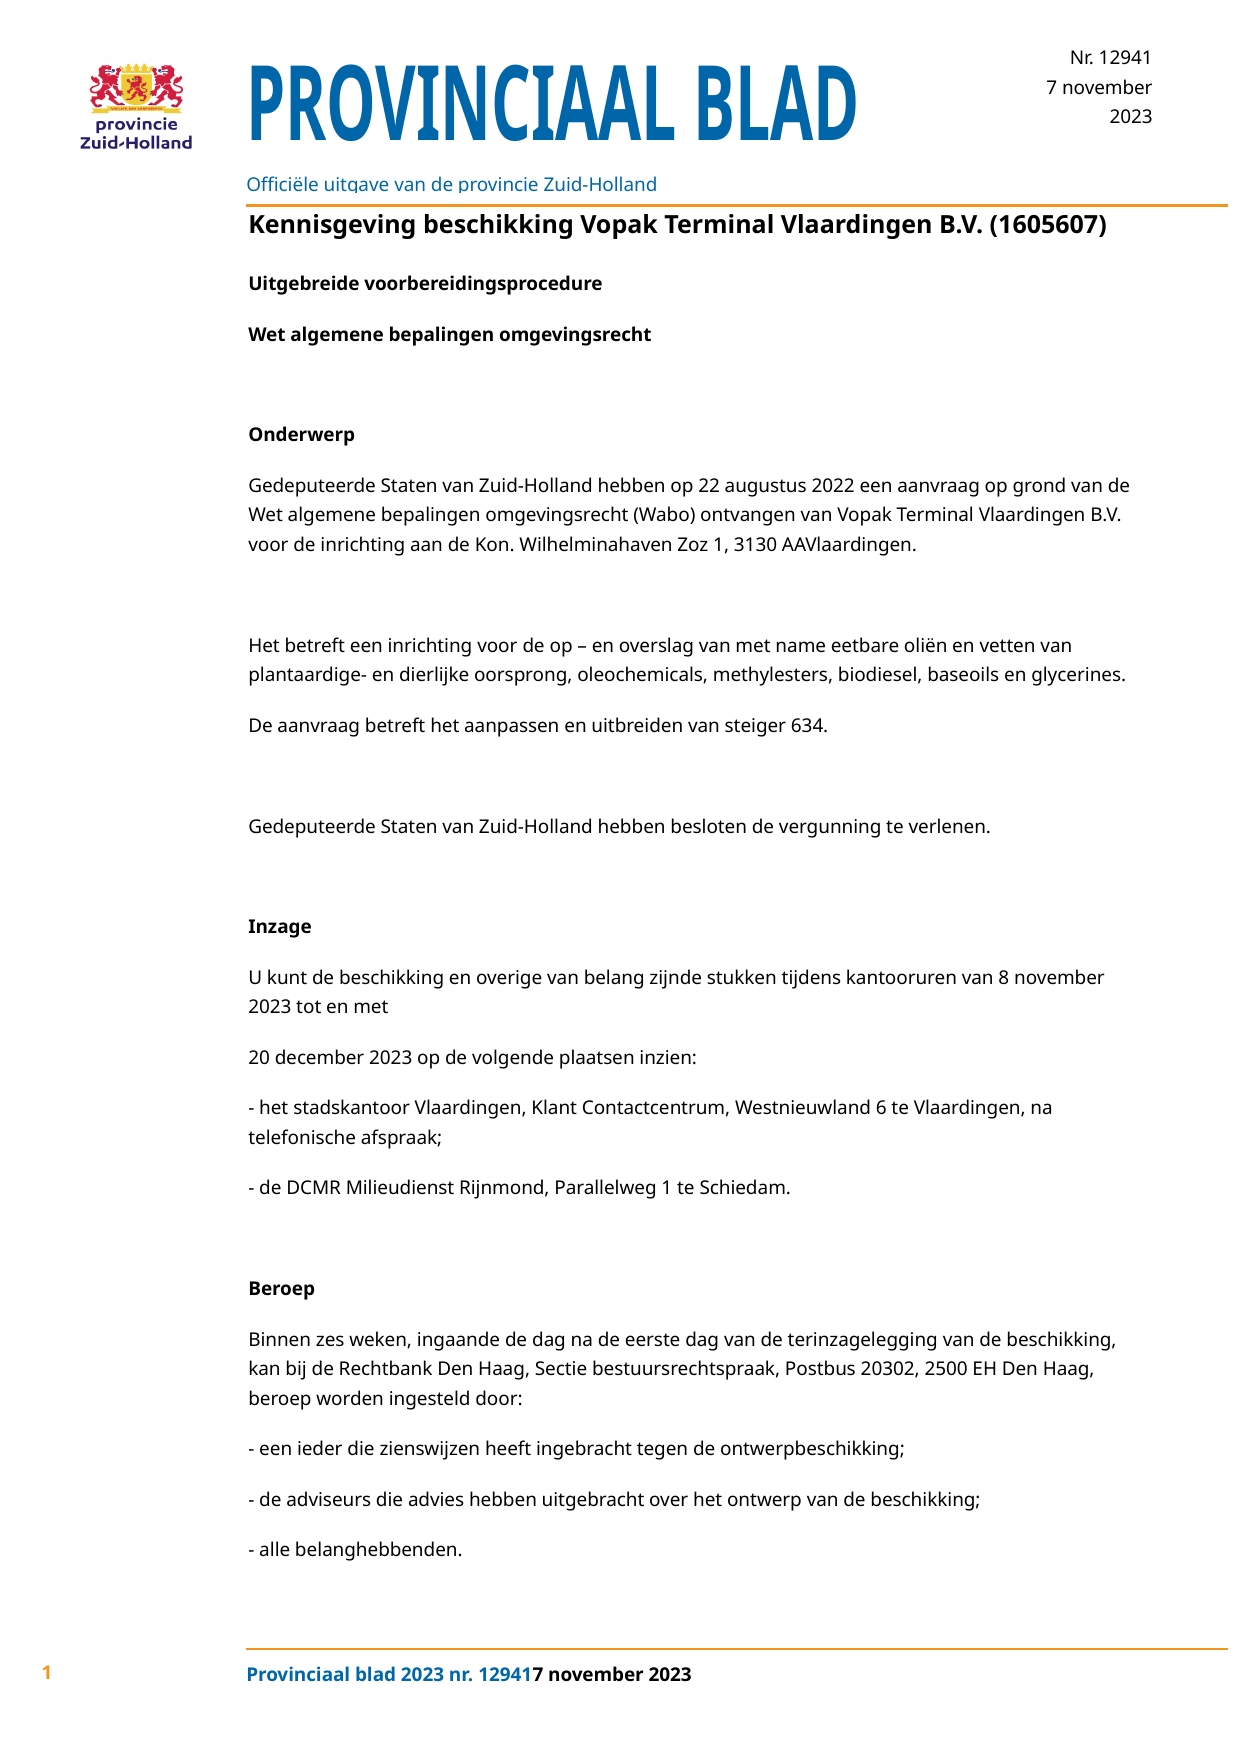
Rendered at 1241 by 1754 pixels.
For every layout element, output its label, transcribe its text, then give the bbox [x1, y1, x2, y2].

text Wet algemene bepalingen omgevingsrecht [248, 321, 1152, 346]
text - het stadskantoor Vlaardingen, Klant Contactcentrum, Westnieuwland 6 te Vlaardingen, na telefonische afspraak; [248, 1094, 1152, 1150]
text De aanvraag betreft het aanpassen en uitbreiden van steiger 634. [248, 712, 1152, 738]
text - alle belanghebbenden. [248, 1536, 1152, 1562]
text Het betreft een inrichting voor de op – en overslag van met name eetbare oliën en vetten van plantaardige- en dierlijke oorsprong, oleochemicals, methylesters, biodiesel, baseoils en glycerines. [248, 632, 1152, 687]
text Gedeputeerde Staten van Zuid-Holland hebben op 22 augustus 2022 een aanvraag op grond van de Wet algemene bepalingen omgevingsrecht (Wabo) ontvangen van Vopak Terminal Vlaardingen B.V. voor de inrichting aan de Kon. Wilhelminahaven Zoz 1, 3130 AAVlaardingen. [248, 472, 1152, 557]
text Uitgebreide voorbereidingsprocedure [248, 270, 1152, 296]
text 20 december 2023 op de volgende plaatsen inzien: [248, 1044, 1152, 1070]
text - de DCMR Milieudienst Rijnmond, Parallelweg 1 te Schiedam. [248, 1174, 1152, 1200]
text Binnen zes weken, ingaande de dag na de eerste dag van de terinzagelegging van de beschikking, kan bij de Rechtbank Den Haag, Sectie bestuursrechtspraak, Postbus 20302, 2500 EH Den Haag, beroep worden ingesteld door: [248, 1326, 1152, 1411]
picture [41, 47, 231, 172]
text U kunt de beschikking en overige van belang zijnde stukken tijdens kantooruren van 8 november 2023 tot en met [248, 964, 1152, 1019]
text Inzage [248, 914, 1152, 939]
text - de adviseurs die advies hebben uitgebracht over het ontwerp van de beschikking; [248, 1486, 1152, 1511]
text Onderwerp [248, 422, 1152, 447]
text Beroep [248, 1275, 1152, 1301]
text Gedeputeerde Staten van Zuid-Holland hebben besloten de vergunning te verlenen. [248, 813, 1152, 838]
text Kennisgeving beschikking Vopak Terminal Vlaardingen B.V. (1605607) [248, 207, 1152, 241]
text - een ieder die zienswijzen heeft ingebracht tegen de ontwerpbeschikking; [248, 1435, 1152, 1461]
